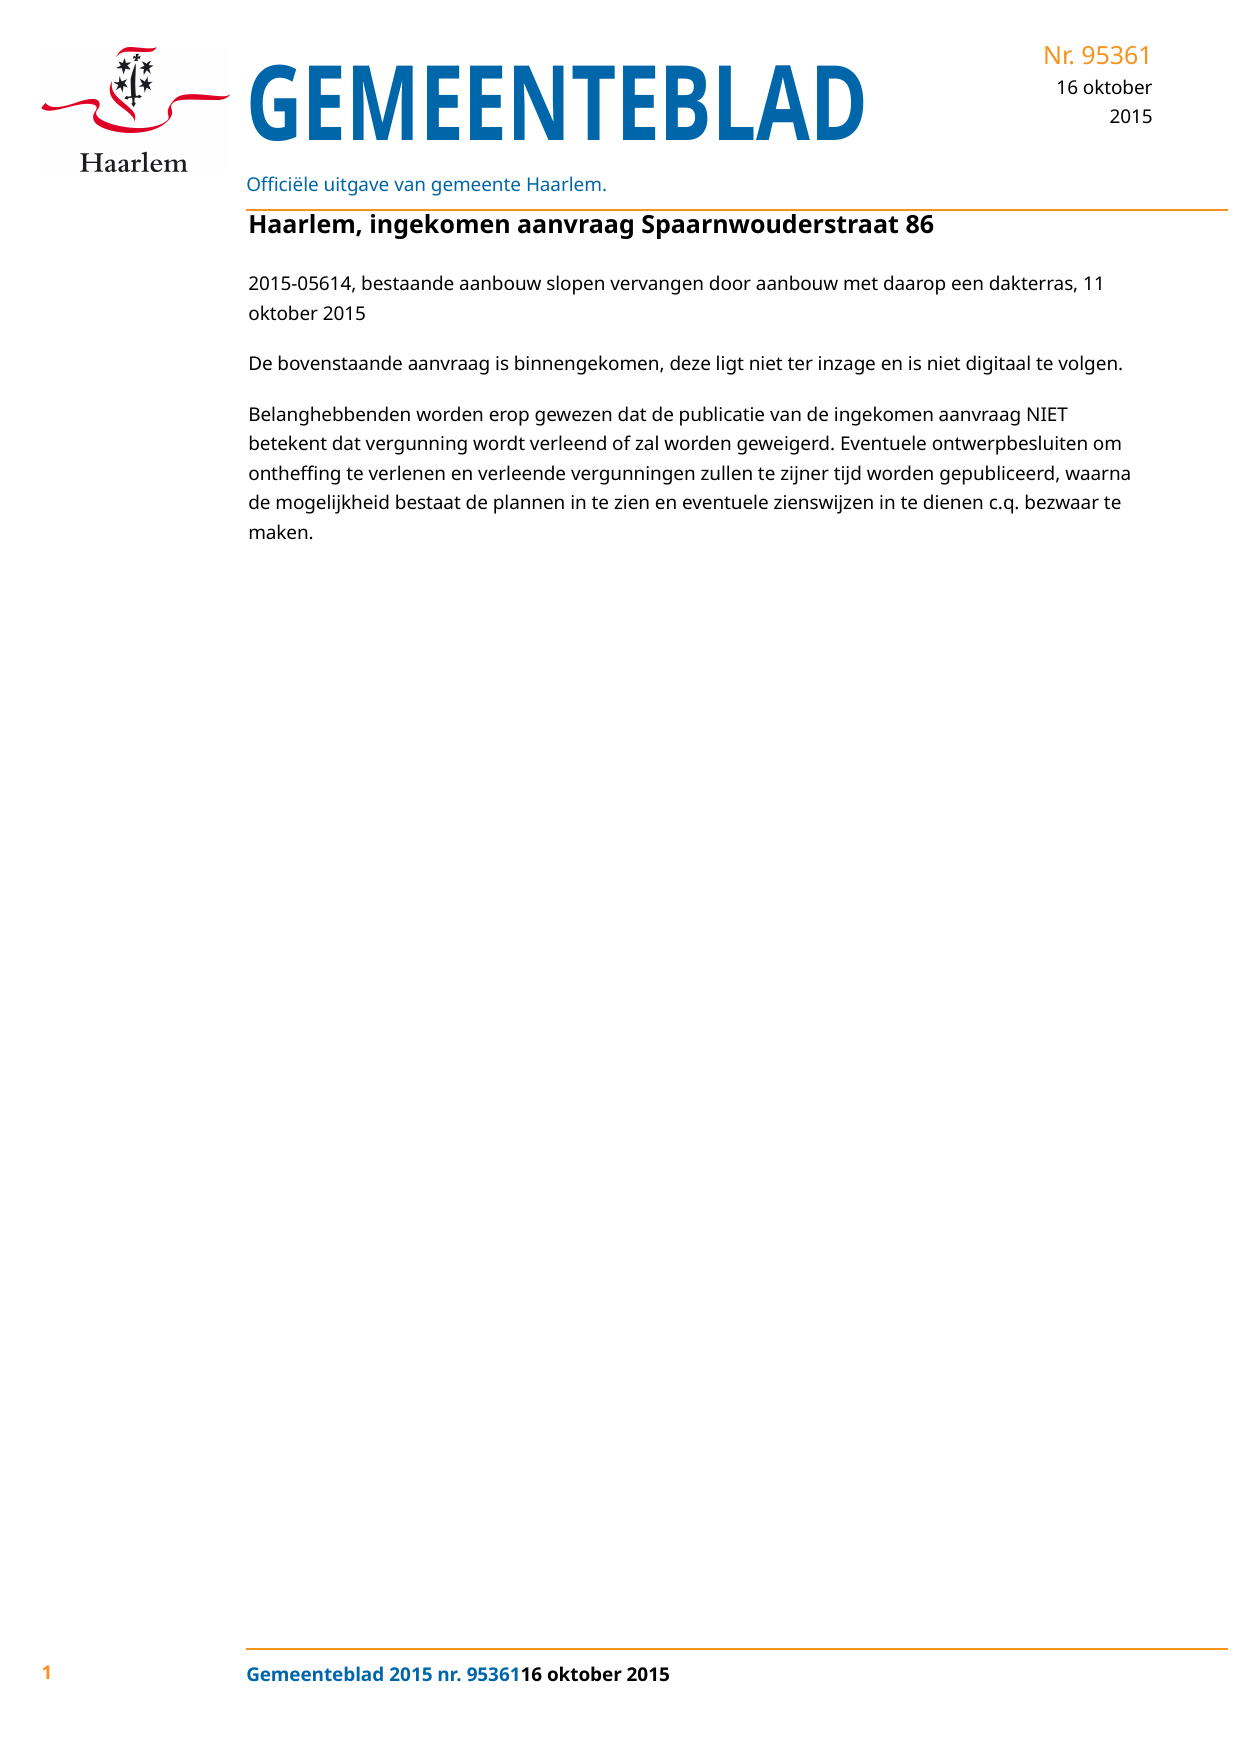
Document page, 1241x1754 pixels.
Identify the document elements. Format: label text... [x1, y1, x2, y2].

text 2015-05614, bestaande aanbouw slopen vervangen door aanbouw met daarop een dakterras, 11 oktober 2015 [248, 270, 1152, 326]
text Haarlem, ingekomen aanvraag Spaarnwouderstraat 86 [248, 211, 1152, 241]
text De bovenstaande aanvraag is binnengekomen, deze ligt niet ter inzage en is niet digitaal te volgen. [248, 350, 1152, 376]
text Belanghebbenden worden erop gewezen dat de publicatie van de ingekomen aanvraag NIET betekent dat vergunning wordt verleend of zal worden geweigerd. Eventuele ontwerpbesluiten om ontheffing te verlenen en verleende vergunningen zullen te zijner tijd worden gepubliceerd, waarna de mogelijkheid bestaat de plannen in te zien en eventuele zienswijzen in te dienen c.q. bezwaar te maken. [248, 401, 1152, 545]
picture [41, 47, 231, 172]
